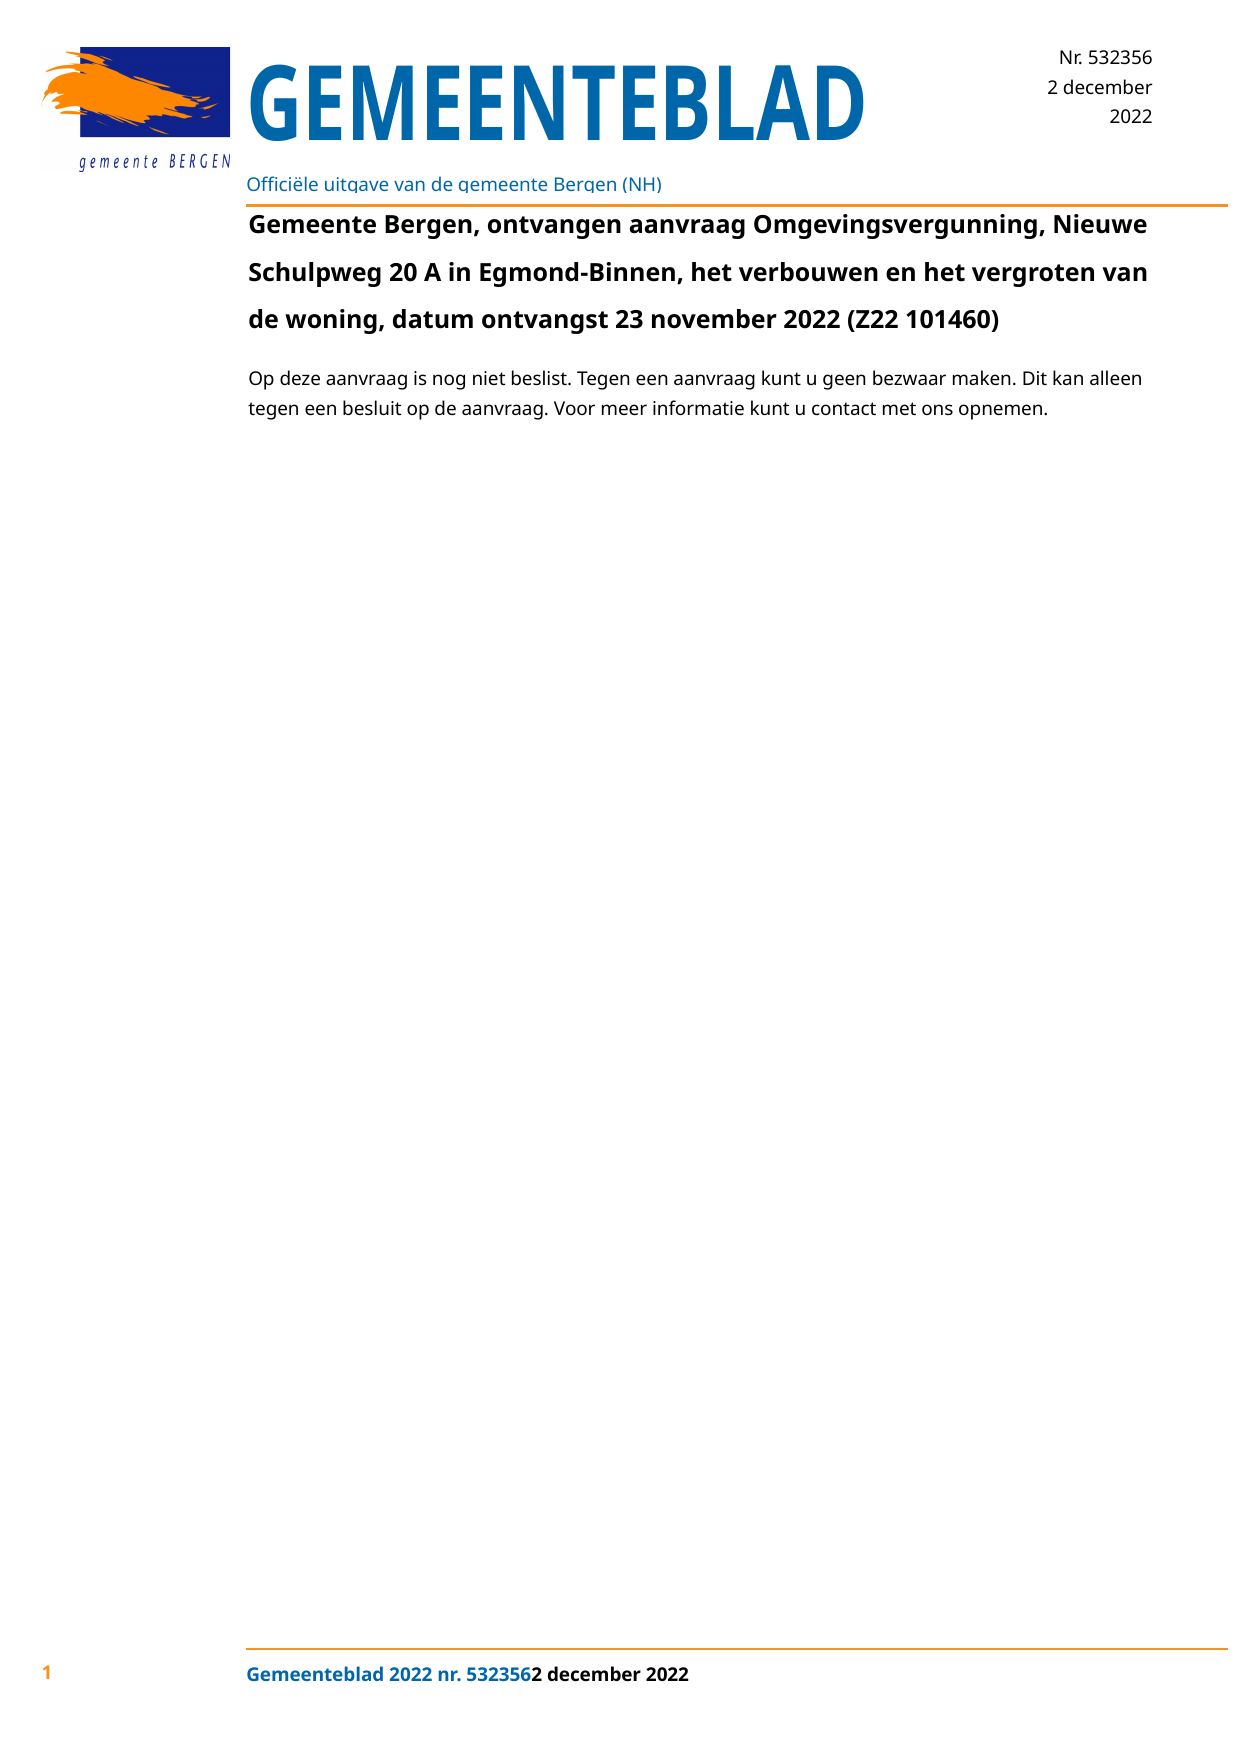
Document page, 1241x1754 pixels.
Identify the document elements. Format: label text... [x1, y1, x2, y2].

text Gemeente Bergen, ontvangen aanvraag Omgevingsvergunning, Nieuwe Schulpweg 20 A in Egmond-Binnen, het verbouwen en het vergroten van de woning, datum ontvangst 23 november 2022 (Z22 101460) [248, 207, 1152, 336]
text Op deze aanvraag is nog niet beslist. Tegen een aanvraag kunt u geen bezwaar maken. Dit kan alleen tegen een besluit op de aanvraag. Voor meer informatie kunt u contact met ons opnemen. [248, 366, 1152, 421]
picture [41, 47, 231, 172]
